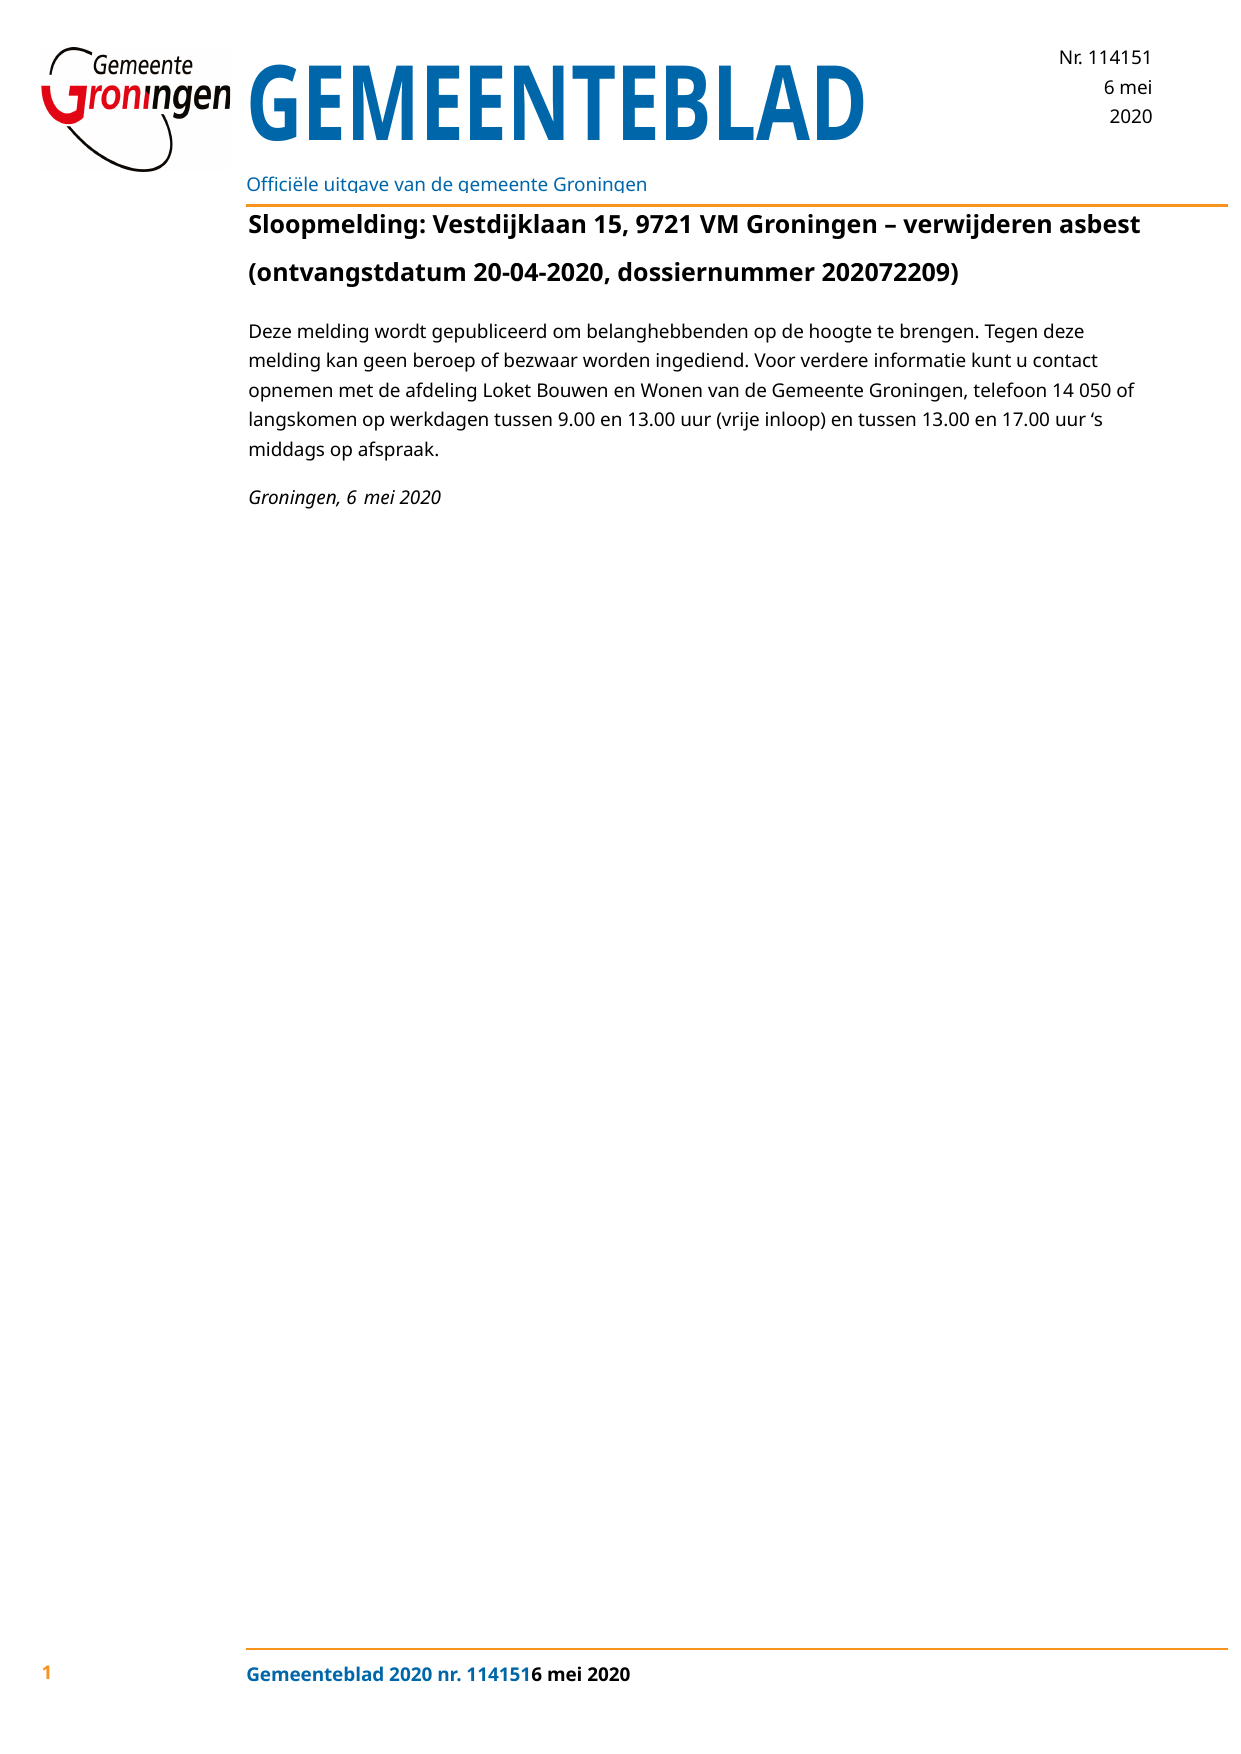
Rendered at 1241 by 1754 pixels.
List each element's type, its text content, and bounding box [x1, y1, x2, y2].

text Deze melding wordt gepubliceerd om belanghebbenden op de hoogte te brengen. Tegen deze melding kan geen beroep of bezwaar worden ingediend. Voor verdere informatie kunt u contact opnemen met de afdeling Loket Bouwen en Wonen van de Gemeente Groningen, telefoon 14 050 of langskomen op werkdagen tussen 9.00 en 13.00 uur (vrije inloop) en tussen 13.00 en 17.00 uur ‘s middags op afspraak. [248, 318, 1152, 462]
text Sloopmelding: Vestdijklaan 15, 9721 VM Groningen – verwijderen asbest (ontvangstdatum 20-04-2020, dossiernummer 202072209) [248, 207, 1152, 288]
picture [41, 47, 231, 172]
text Groningen, 6 mei 2020 [248, 484, 1152, 510]
